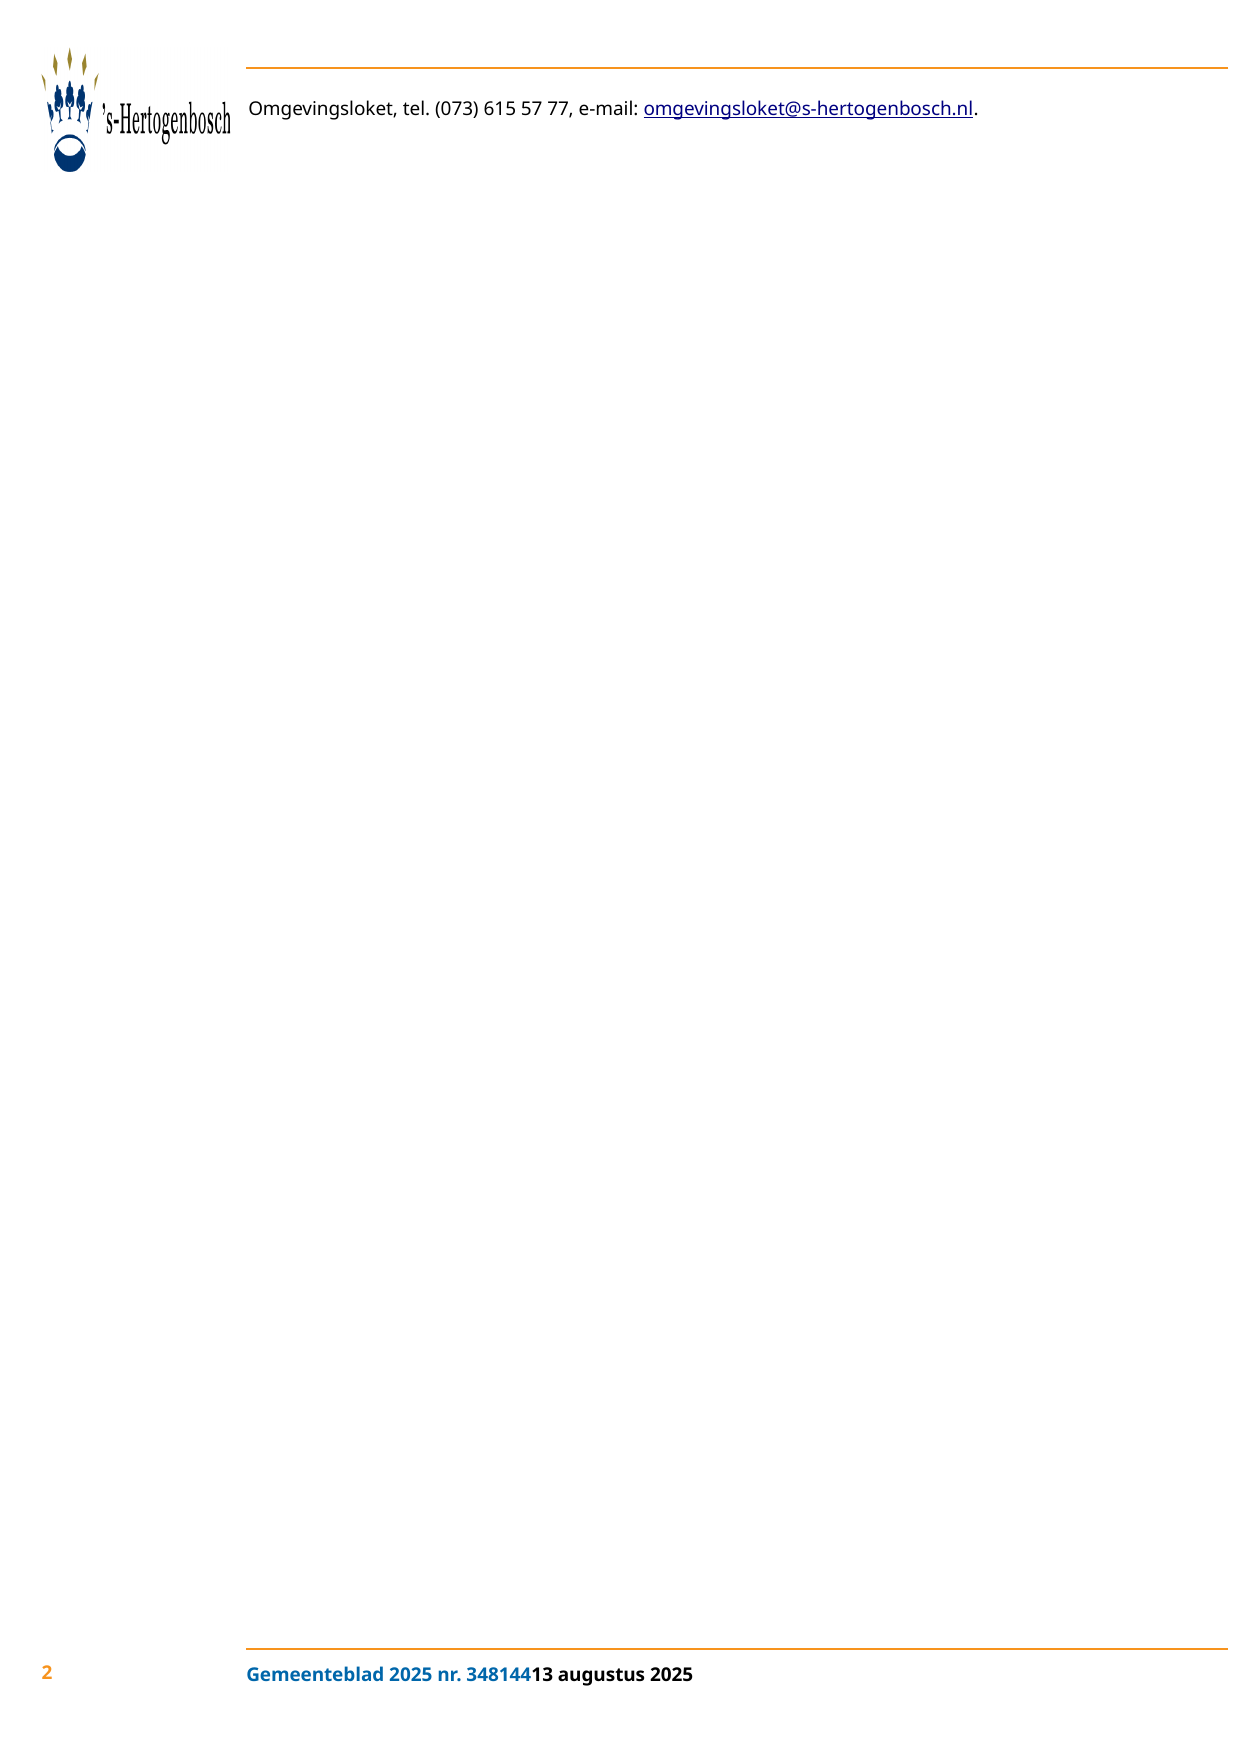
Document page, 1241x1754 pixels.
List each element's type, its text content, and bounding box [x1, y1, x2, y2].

text Omgevingsloket, tel. (073) 615 57 77, e-mail: omgevingsloket@s-hertogenbosch.nl. [248, 95, 1152, 121]
picture [41, 47, 231, 172]
